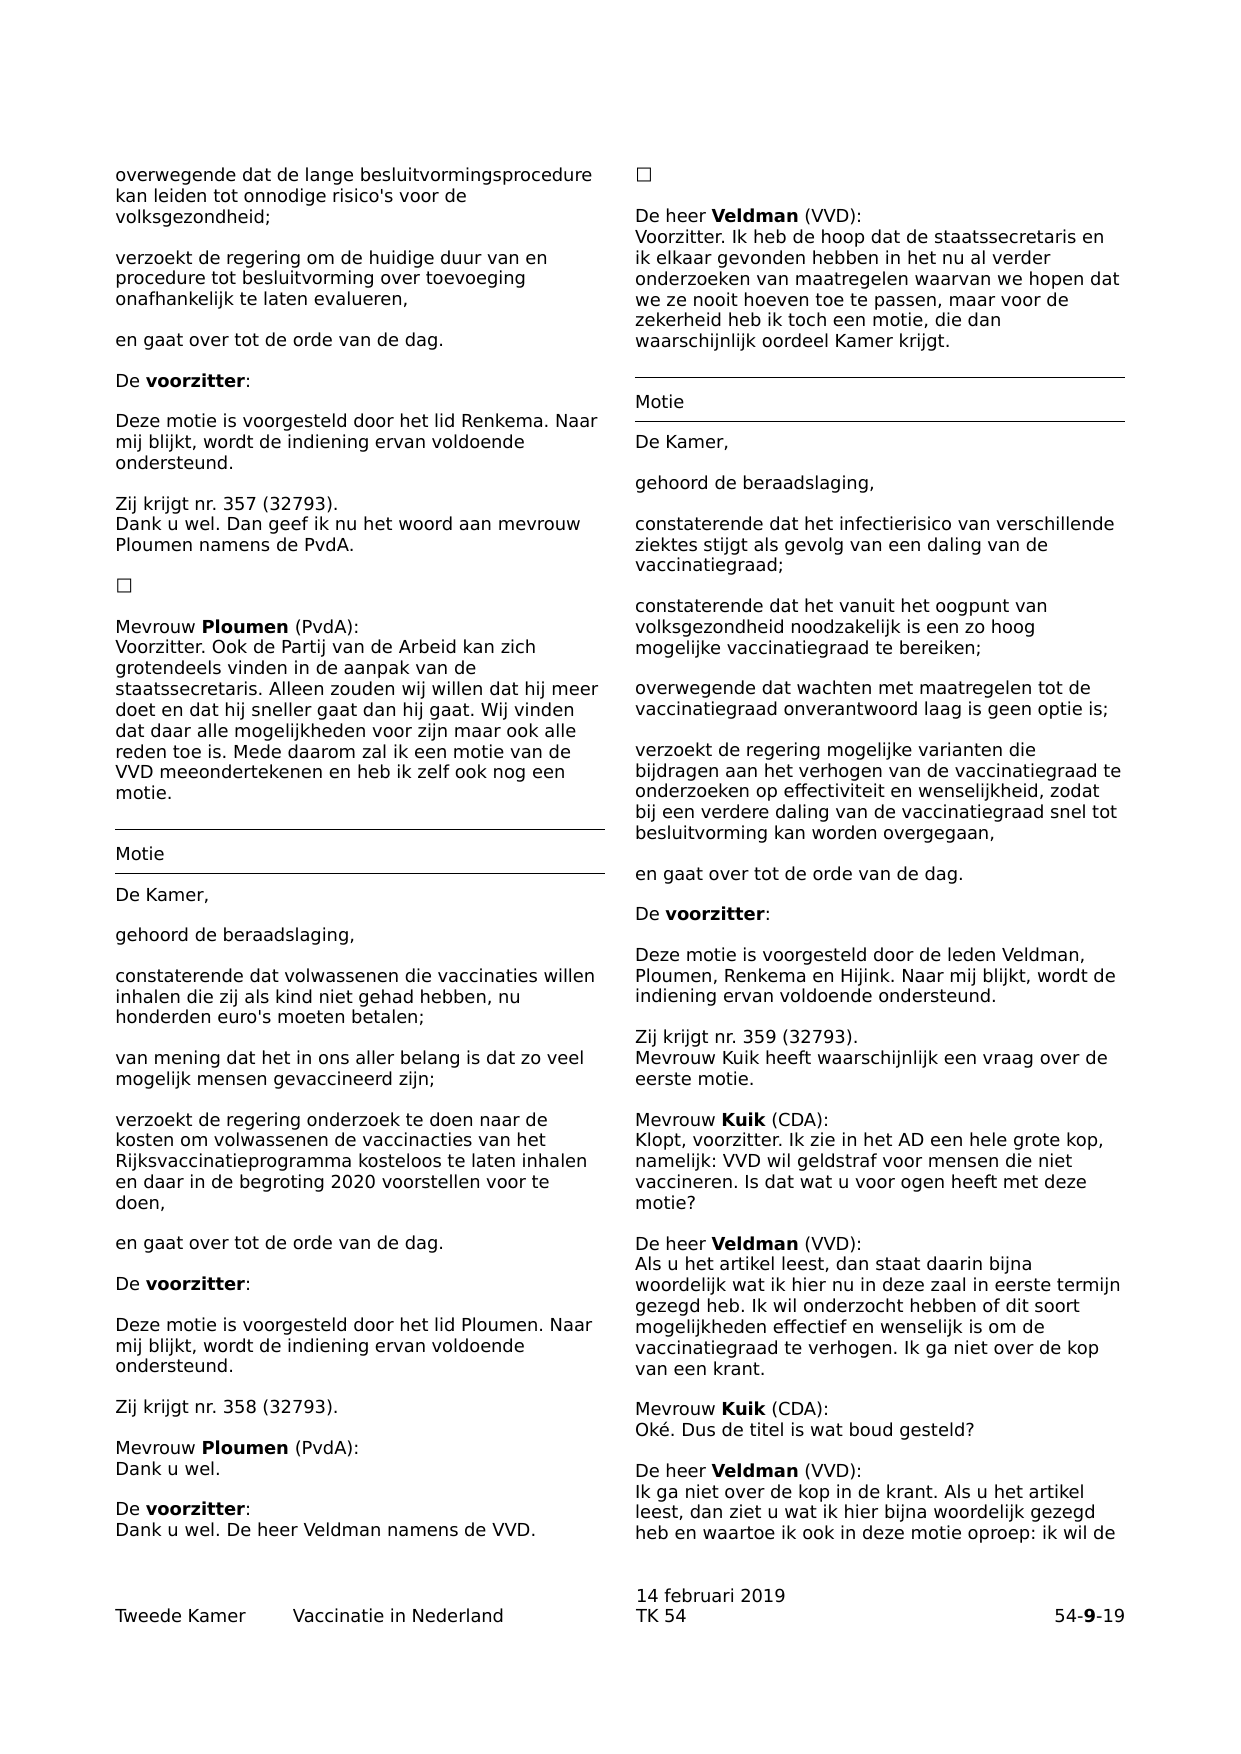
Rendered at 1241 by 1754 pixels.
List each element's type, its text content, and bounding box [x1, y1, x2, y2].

text De heer Veldman (VVD): [635, 1461, 1125, 1481]
text verzoekt de regering mogelijke varianten die bijdragen aan het verhogen van de vaccinatiegraad te onderzoeken op effectiviteit en wenselijkheid, zodat bij een verdere daling van de vaccinatiegraad snel tot besluitvorming kan worden overgegaan, [635, 740, 1125, 843]
text Dank u wel. De heer Veldman namens de VVD. [115, 1520, 605, 1541]
text ⬜ [115, 576, 605, 596]
text Dank u wel. Dan geef ik nu het woord aan mevrouw Ploumen namens de PvdA. [115, 514, 605, 556]
text De Kamer, [115, 884, 605, 905]
text Mevrouw Kuik heeft waarschijnlijk een vraag over de eerste motie. [635, 1048, 1125, 1089]
text Mevrouw Kuik (CDA): [635, 1109, 1125, 1130]
text Ik ga niet over de kop in de krant. Als u het artikel leest, dan ziet u wat ik hier bijna woordelijk gezegd heb en waartoe ik ook in deze motie oproep: ik wil de [635, 1481, 1125, 1544]
text constaterende dat volwassenen die vaccinaties willen inhalen die zij als kind niet gehad hebben, nu honderden euro's moeten betalen; [115, 966, 605, 1028]
text Dank u wel. [115, 1458, 605, 1479]
text Klopt, voorzitter. Ik zie in het AD een hele grote kop, namelijk: VVD wil geldstraf voor mensen die niet vaccineren. Is dat wat u voor ogen heeft met deze motie? [635, 1130, 1125, 1213]
text Voorzitter. Ook de Partij van de Arbeid kan zich grotendeels vinden in de aanpak van de staatssecretaris. Alleen zouden wij willen dat hij meer doet en dat hij sneller gaat dan hij gaat. Wij vinden dat daar alle mogelijkheden voor zijn maar ook alle reden toe is. Mede daarom zal ik een motie van de VVD meeondertekenen en heb ik zelf ook nog een motie. [115, 637, 605, 804]
text De voorzitter: [115, 370, 605, 391]
text Motie [115, 844, 605, 864]
text Zij krijgt nr. 357 (32793). [115, 493, 605, 514]
text en gaat over tot de orde van de dag. [635, 863, 1125, 884]
text gehoord de beraadslaging, [635, 473, 1125, 494]
text Zij krijgt nr. 358 (32793). [115, 1397, 605, 1418]
text Mevrouw Ploumen (PvdA): [115, 1438, 605, 1458]
text verzoekt de regering onderzoek te doen naar de kosten om volwassenen de vaccinacties van het Rijksvaccinatieprogramma kosteloos te laten inhalen en daar in de begroting 2020 voorstellen voor te doen, [115, 1109, 605, 1213]
text De voorzitter: [115, 1274, 605, 1295]
text De heer Veldman (VVD): [635, 1233, 1125, 1254]
text gehoord de beraadslaging, [115, 925, 605, 946]
text en gaat over tot de orde van de dag. [115, 1233, 605, 1254]
text Mevrouw Ploumen (PvdA): [115, 616, 605, 637]
text constaterende dat het infectierisico van verschillende ziektes stijgt als gevolg van een daling van de vaccinatiegraad; [635, 514, 1125, 576]
text Motie [635, 392, 1125, 412]
text De heer Veldman (VVD): [635, 206, 1125, 227]
text De voorzitter: [115, 1499, 605, 1520]
text Mevrouw Kuik (CDA): [635, 1399, 1125, 1420]
text overwegende dat de lange besluitvormingsprocedure kan leiden tot onnodige risico's voor de volksgezondheid; [115, 165, 605, 227]
text Voorzitter. Ik heb de hoop dat de staatssecretaris en ik elkaar gevonden hebben in het nu al verder onderzoeken van maatregelen waarvan we hopen dat we ze nooit hoeven toe te passen, maar voor de zekerheid heb ik toch een motie, die dan waarschijnlijk oordeel Kamer krijgt. [635, 227, 1125, 352]
text van mening dat het in ons aller belang is dat zo veel mogelijk mensen gevaccineerd zijn; [115, 1048, 605, 1089]
text Oké. Dus de titel is wat boud gesteld? [635, 1420, 1125, 1441]
text en gaat over tot de orde van de dag. [115, 330, 605, 350]
text Deze motie is voorgesteld door het lid Ploumen. Naar mij blijkt, wordt de indiening ervan voldoende ondersteund. [115, 1315, 605, 1377]
text ⬜ [635, 165, 1125, 186]
text De Kamer, [635, 432, 1125, 453]
text Als u het artikel leest, dan staat daarin bijna woordelijk wat ik hier nu in deze zaal in eerste termijn gezegd heb. Ik wil onderzocht hebben of dit soort mogelijkheden effectief en wenselijk is om de vaccinatiegraad te verhogen. Ik ga niet over de kop van een krant. [635, 1254, 1125, 1379]
text overwegende dat wachten met maatregelen tot de vaccinatiegraad onverantwoord laag is geen optie is; [635, 678, 1125, 720]
text constaterende dat het vanuit het oogpunt van volksgezondheid noodzakelijk is een zo hoog mogelijke vaccinatiegraad te bereiken; [635, 596, 1125, 658]
text Deze motie is voorgesteld door de leden Veldman, Ploumen, Renkema en Hijink. Naar mij blijkt, wordt de indiening ervan voldoende ondersteund. [635, 945, 1125, 1007]
text verzoekt de regering om de huidige duur van en procedure tot besluitvorming over toevoeging onafhankelijk te laten evalueren, [115, 247, 605, 310]
text De voorzitter: [635, 904, 1125, 925]
text Deze motie is voorgesteld door het lid Renkema. Naar mij blijkt, wordt de indiening ervan voldoende ondersteund. [115, 411, 605, 473]
text Zij krijgt nr. 359 (32793). [635, 1027, 1125, 1048]
